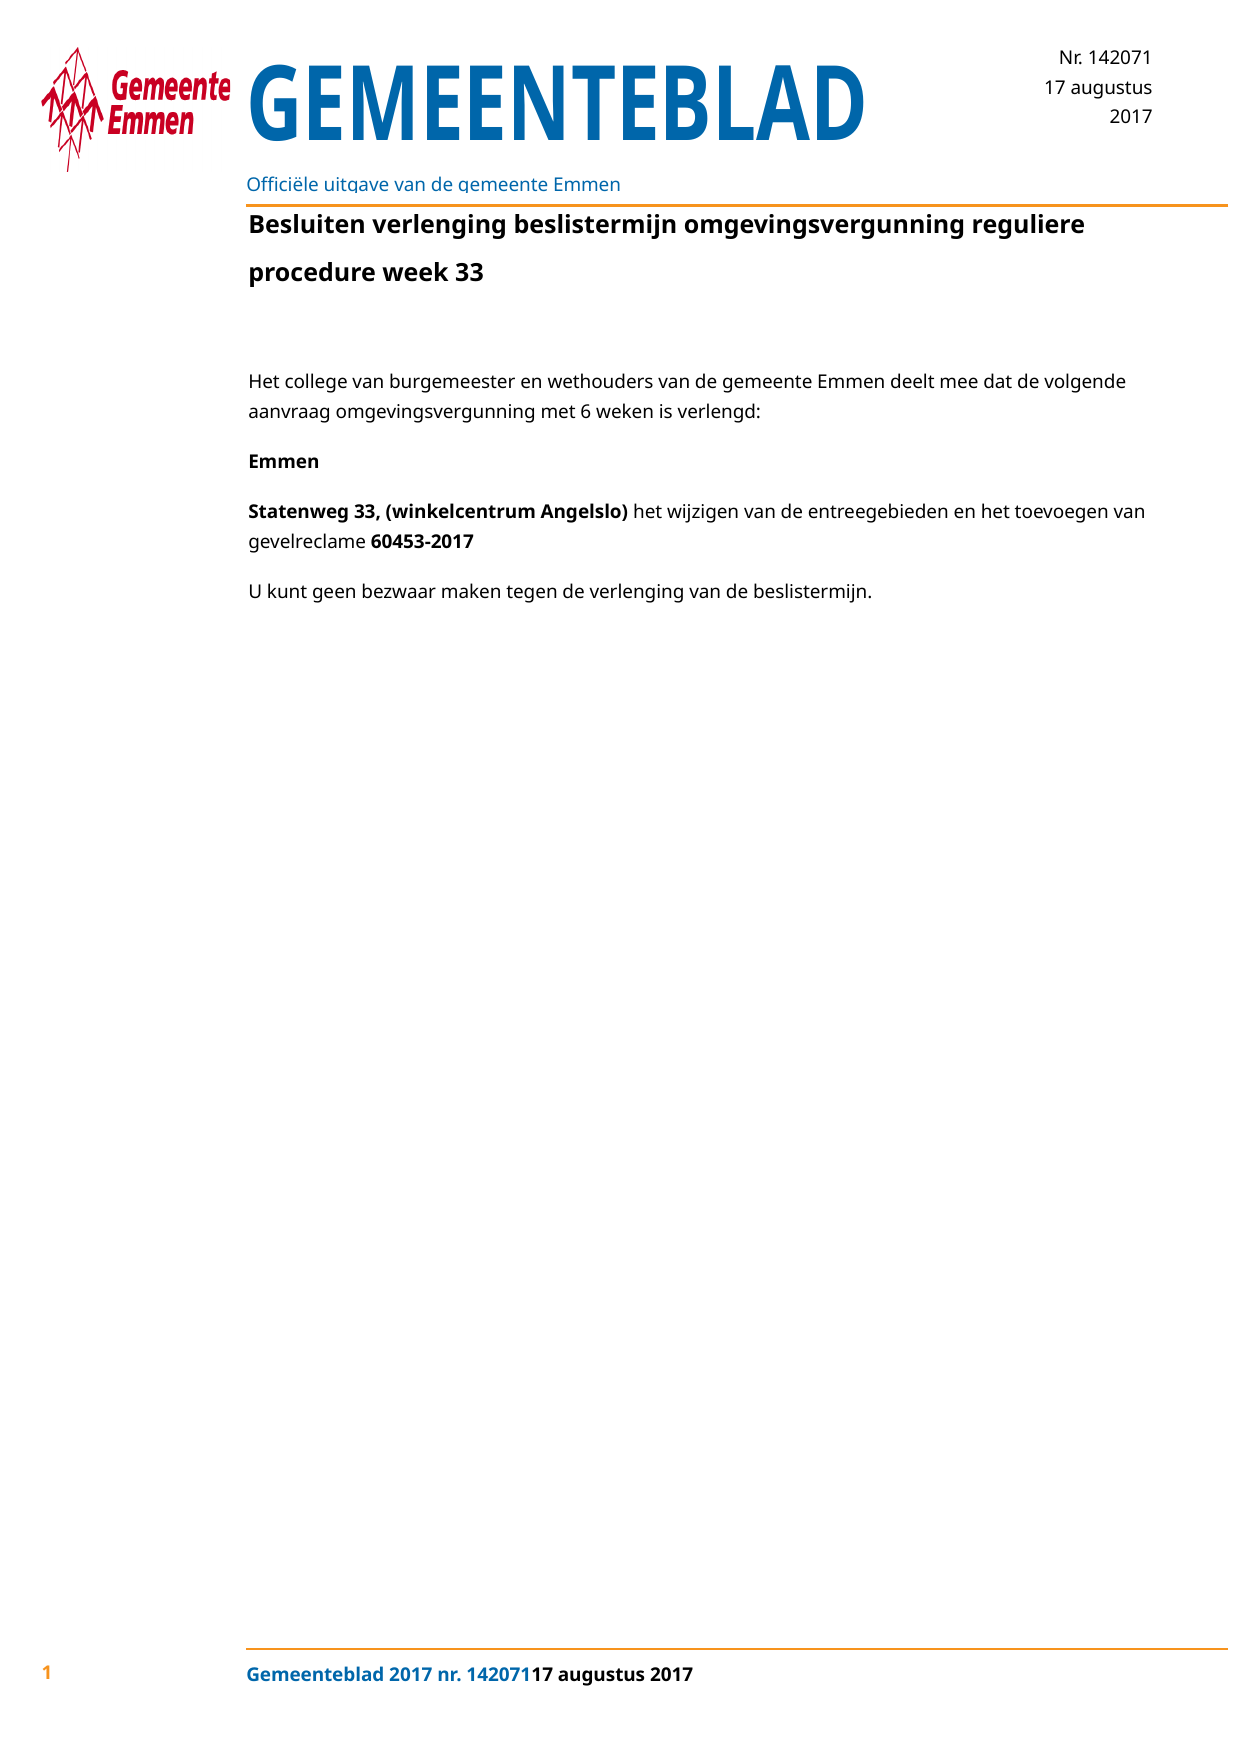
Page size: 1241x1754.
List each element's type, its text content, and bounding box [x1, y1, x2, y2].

text Het college van burgemeester en wethouders van de gemeente Emmen deelt mee dat de volgende aanvraag omgevingsvergunning met 6 weken is verlengd: [248, 368, 1152, 424]
text Statenweg 33, (winkelcentrum Angelslo) het wijzigen van de entreegebieden en het toevoegen van gevelreclame 60453-2017 [248, 499, 1152, 554]
text U kunt geen bezwaar maken tegen de verlenging van de beslistermijn. [248, 579, 1152, 604]
text Emmen [248, 448, 1152, 474]
picture [41, 47, 231, 172]
text Besluiten verlenging beslistermijn omgevingsvergunning reguliere procedure week 33 [248, 207, 1152, 288]
